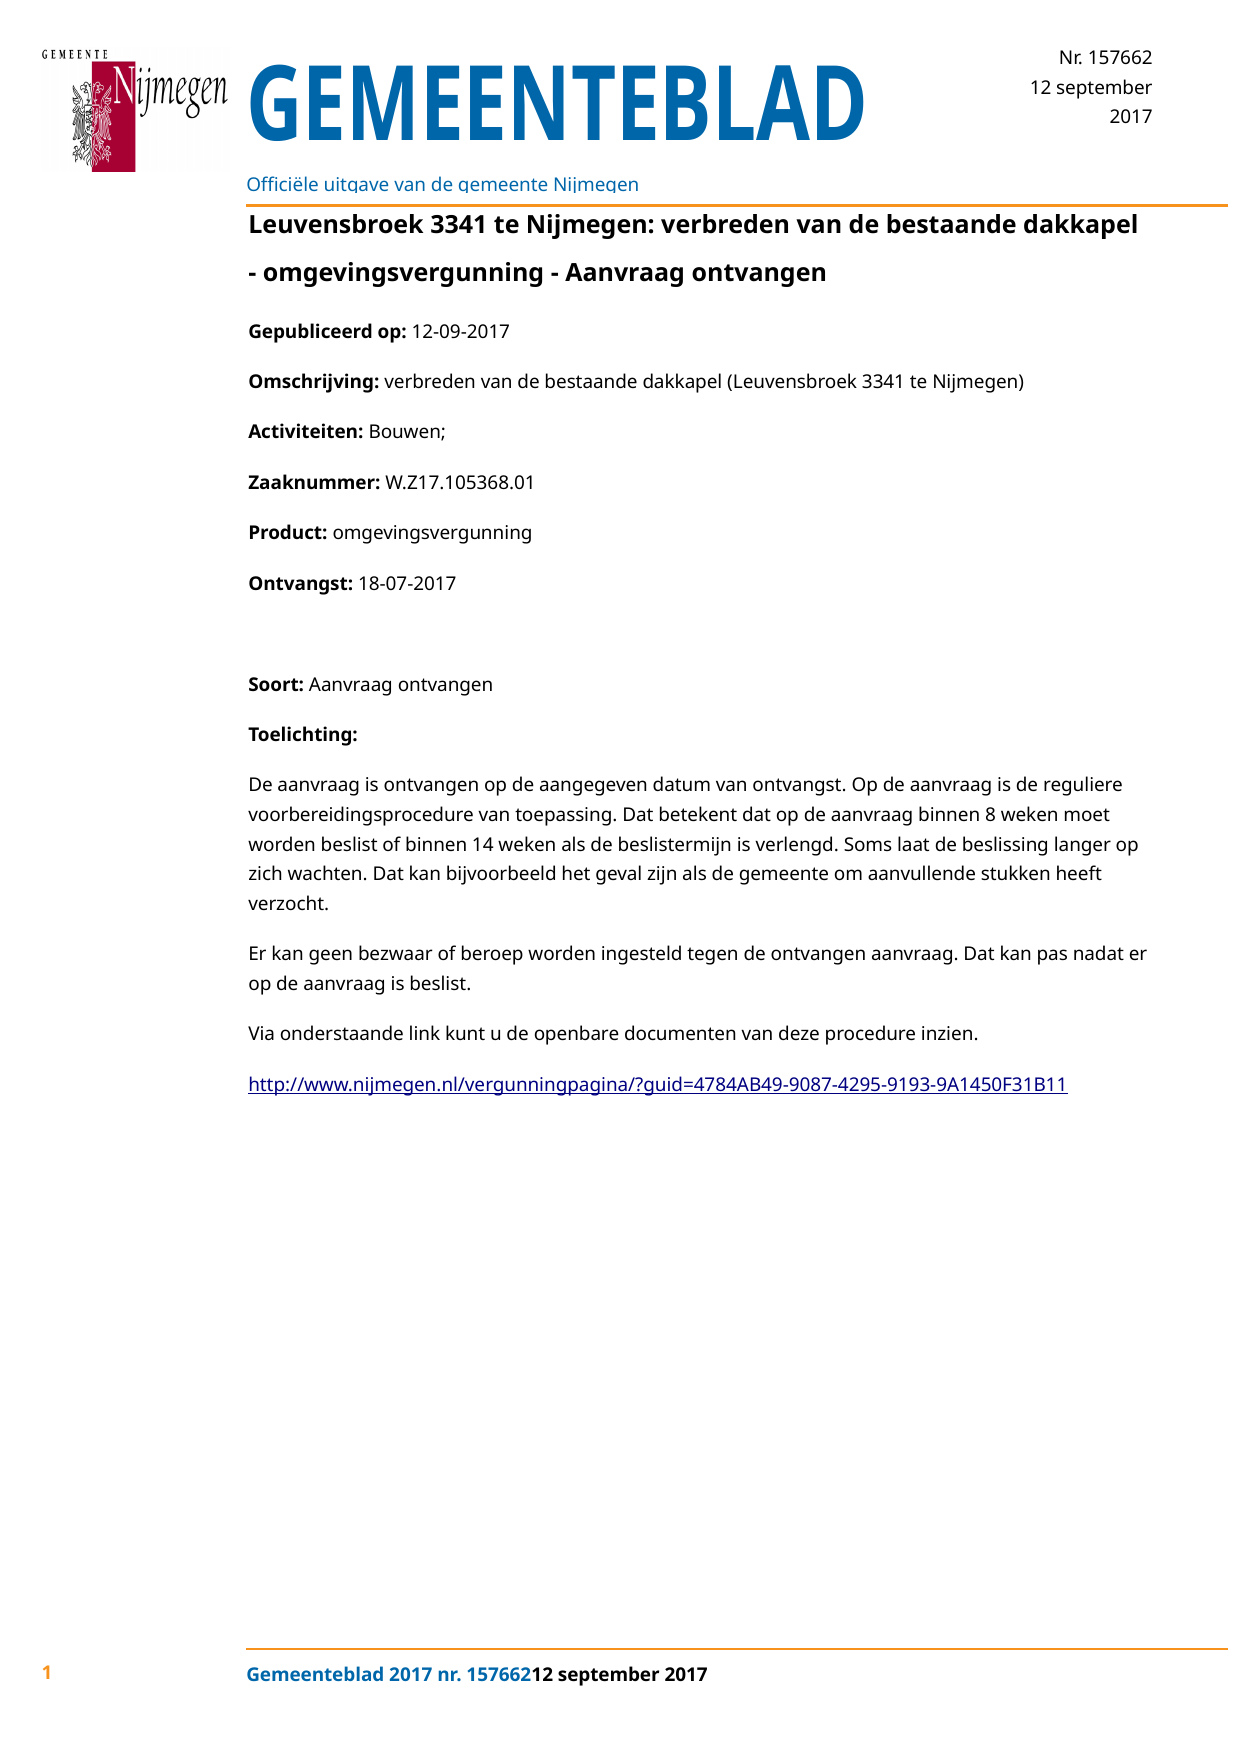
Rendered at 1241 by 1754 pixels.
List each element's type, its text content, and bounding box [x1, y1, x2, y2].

text Product: omgevingsvergunning [248, 519, 1152, 545]
text Zaaknummer: W.Z17.105368.01 [248, 469, 1152, 495]
text De aanvraag is ontvangen op de aangegeven datum van ontvangst. Op de aanvraag is de reguliere voorbereidingsprocedure van toepassing. Dat betekent dat op de aanvraag binnen 8 weken moet worden beslist of binnen 14 weken als de beslistermijn is verlengd. Soms laat de beslissing langer op zich wachten. Dat kan bijvoorbeeld het geval zijn als de gemeente om aanvullende stukken heeft verzocht. [248, 772, 1152, 916]
text Gepubliceerd op: 12-09-2017 [248, 318, 1152, 344]
text Ontvangst: 18-07-2017 [248, 570, 1152, 596]
text Er kan geen bezwaar of beroep worden ingesteld tegen de ontvangen aanvraag. Dat kan pas nadat er op de aanvraag is beslist. [248, 940, 1152, 996]
text Omschrijving: verbreden van de bestaande dakkapel (Leuvensbroek 3341 te Nijmegen) [248, 368, 1152, 394]
text Toelichting: [248, 721, 1152, 747]
text http://www.nijmegen.nl/vergunningpagina/?guid=4784AB49-9087-4295-9193-9A1450F31B11 [248, 1071, 1152, 1097]
text Leuvensbroek 3341 te Nijmegen: verbreden van de bestaande dakkapel - omgevingsvergunning - Aanvraag ontvangen [248, 207, 1152, 288]
text Via onderstaande link kunt u de openbare documenten van deze procedure inzien. [248, 1020, 1152, 1046]
picture [41, 47, 231, 172]
text Soort: Aanvraag ontvangen [248, 671, 1152, 697]
text Activiteiten: Bouwen; [248, 419, 1152, 444]
